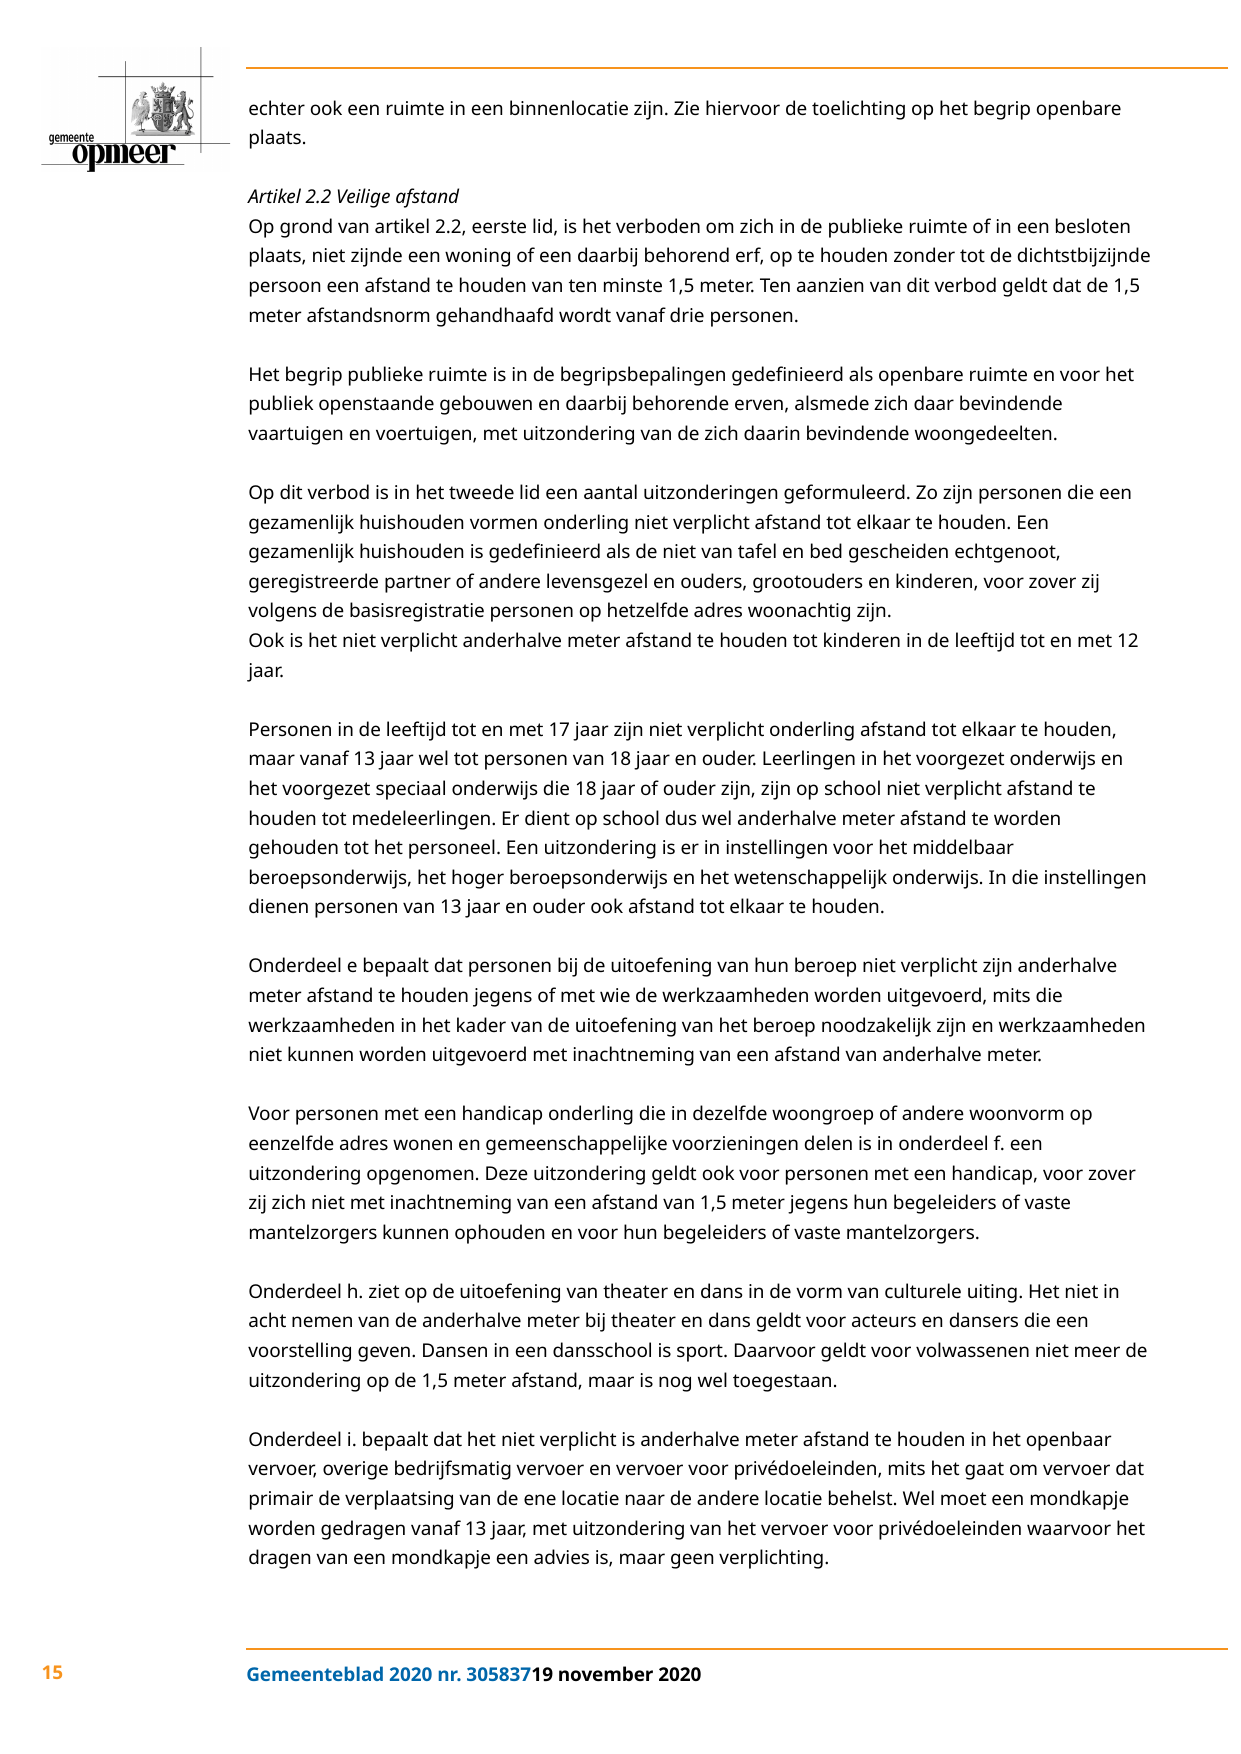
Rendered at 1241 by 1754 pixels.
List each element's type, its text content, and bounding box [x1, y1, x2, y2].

text Ook is het niet verplicht anderhalve meter afstand te houden tot kinderen in de leeftijd tot en met 12 jaar. [248, 627, 1152, 683]
text Op grond van artikel 2.2, eerste lid, is het verboden om zich in de publieke ruimte of in een besloten plaats, niet zijnde een woning of een daarbij behorend erf, op te houden zonder tot de dichtstbijzijnde persoon een afstand te houden van ten minste 1,5 meter. Ten aanzien van dit verbod geldt dat de 1,5 meter afstandsnorm gehandhaafd wordt vanaf drie personen. [248, 213, 1152, 328]
text Personen in de leeftijd tot en met 17 jaar zijn niet verplicht onderling afstand tot elkaar te houden, maar vanaf 13 jaar wel tot personen van 18 jaar en ouder. Leerlingen in het voorgezet onderwijs en het voorgezet speciaal onderwijs die 18 jaar of ouder zijn, zijn op school niet verplicht afstand te houden tot medeleerlingen. Er dient op school dus wel anderhalve meter afstand te worden gehouden tot het personeel. Een uitzondering is er in instellingen voor het middelbaar beroepsonderwijs, het hoger beroepsonderwijs en het wetenschappelijk onderwijs. In die instellingen dienen personen van 13 jaar en ouder ook afstand tot elkaar te houden. [248, 716, 1152, 919]
text Voor personen met een handicap onderling die in dezelfde woongroep of andere woonvorm op eenzelfde adres wonen en gemeenschappelijke voorzieningen delen is in onderdeel f. een uitzondering opgenomen. Deze uitzondering geldt ook voor personen met een handicap, voor zover zij zich niet met inachtneming van een afstand van 1,5 meter jegens hun begeleiders of vaste mantelzorgers kunnen ophouden en voor hun begeleiders of vaste mantelzorgers. [248, 1101, 1152, 1245]
text echter ook een ruimte in een binnenlocatie zijn. Zie hiervoor de toelichting op het begrip openbare plaats. [248, 95, 1152, 150]
text Onderdeel i. bepaalt dat het niet verplicht is anderhalve meter afstand te houden in het openbaar vervoer, overige bedrijfsmatig vervoer en vervoer voor privédoeleinden, mits het gaat om vervoer dat primair de verplaatsing van de ene locatie naar de andere locatie behelst. Wel moet een mondkapje worden gedragen vanaf 13 jaar, met uitzondering van het vervoer voor privédoeleinden waarvoor het dragen van een mondkapje een advies is, maar geen verplichting. [248, 1426, 1152, 1570]
picture [41, 47, 231, 172]
text Onderdeel e bepaalt dat personen bij de uitoefening van hun beroep niet verplicht zijn anderhalve meter afstand te houden jegens of met wie de werkzaamheden worden uitgevoerd, mits die werkzaamheden in het kader van de uitoefening van het beroep noodzakelijk zijn en werkzaamheden niet kunnen worden uitgevoerd met inachtneming van een afstand van anderhalve meter. [248, 953, 1152, 1067]
text Op dit verbod is in het tweede lid een aantal uitzonderingen geformuleerd. Zo zijn personen die een gezamenlijk huishouden vormen onderling niet verplicht afstand tot elkaar te houden. Een gezamenlijk huishouden is gedefinieerd als de niet van tafel en bed gescheiden echtgenoot, geregistreerde partner of andere levensgezel en ouders, grootouders en kinderen, voor zover zij volgens de basisregistratie personen op hetzelfde adres woonachtig zijn. [248, 479, 1152, 623]
text Onderdeel h. ziet op de uitoefening van theater en dans in de vorm van culturele uiting. Het niet in acht nemen van de anderhalve meter bij theater en dans geldt voor acteurs en dansers die een voorstelling geven. Dansen in een dansschool is sport. Daarvoor geldt voor volwassenen niet meer de uitzondering op de 1,5 meter afstand, maar is nog wel toegestaan. [248, 1278, 1152, 1393]
text Het begrip publieke ruimte is in de begripsbepalingen gedefinieerd als openbare ruimte en voor het publiek openstaande gebouwen en daarbij behorende erven, alsmede zich daar bevindende vaartuigen en voertuigen, met uitzondering van de zich daarin bevindende woongedeelten. [248, 361, 1152, 446]
text Artikel 2.2 Veilige afstand [248, 183, 1152, 209]
